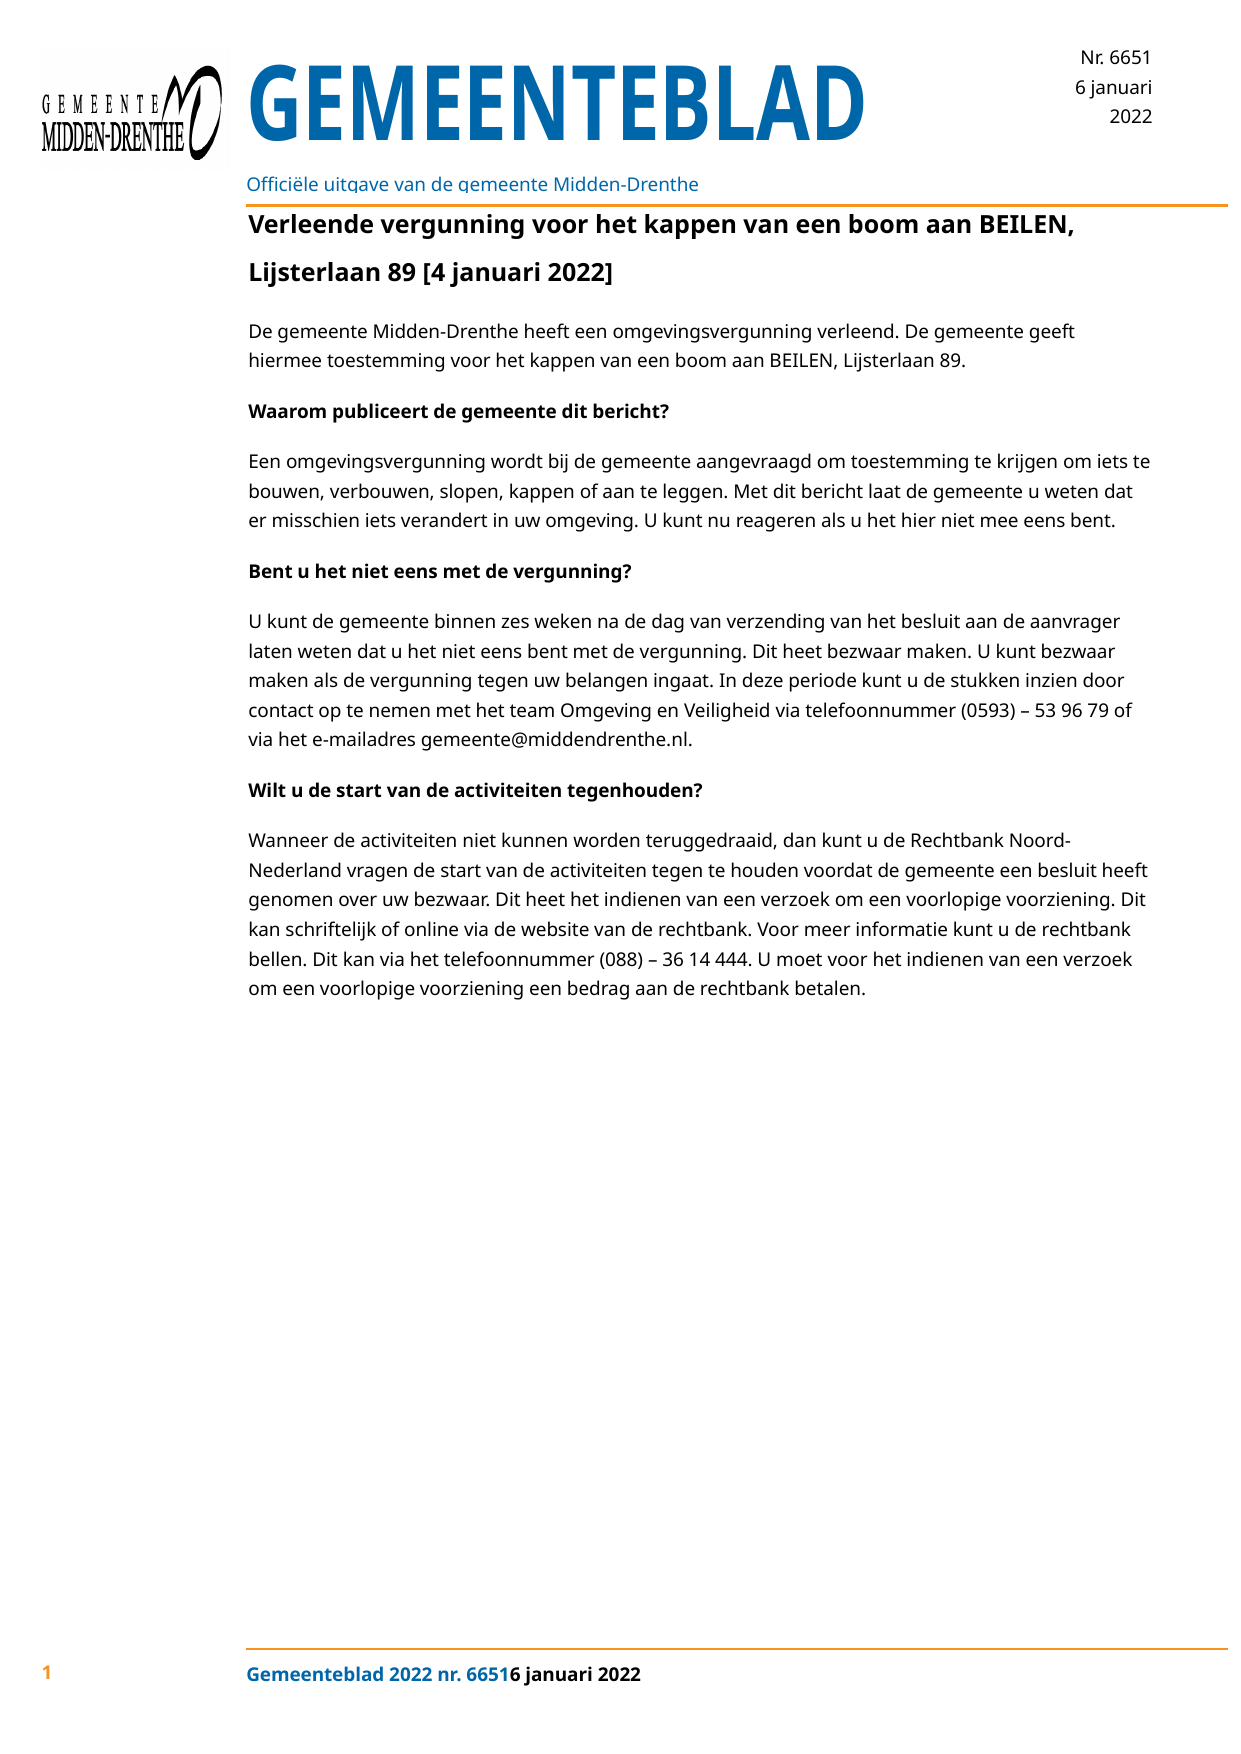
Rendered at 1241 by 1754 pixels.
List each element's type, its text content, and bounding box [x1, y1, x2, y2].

text Bent u het niet eens met de vergunning? [248, 558, 1152, 584]
text U kunt de gemeente binnen zes weken na de dag van verzending van het besluit aan de aanvrager laten weten dat u het niet eens bent met de vergunning. Dit heet bezwaar maken. U kunt bezwaar maken als de vergunning tegen uw belangen ingaat. In deze periode kunt u de stukken inzien door contact op te nemen met het team Omgeving en Veiligheid via telefoonnummer (0593) – 53 96 79 of via het e-mailadres gemeente@middendrenthe.nl. [248, 608, 1152, 752]
picture [41, 47, 231, 172]
text Wilt u de start van de activiteiten tegenhouden? [248, 777, 1152, 803]
text Waarom publiceert de gemeente dit bericht? [248, 398, 1152, 424]
text Verleende vergunning voor het kappen van een boom aan BEILEN, Lijsterlaan 89 [4 januari 2022] [248, 207, 1152, 288]
text De gemeente Midden-Drenthe heeft een omgevingsvergunning verleend. De gemeente geeft hiermee toestemming voor het kappen van een boom aan BEILEN, Lijsterlaan 89. [248, 318, 1152, 373]
text Wanneer de activiteiten niet kunnen worden teruggedraaid, dan kunt u de Rechtbank Noord-Nederland vragen de start van de activiteiten tegen te houden voordat de gemeente een besluit heeft genomen over uw bezwaar. Dit heet het indienen van een verzoek om een voorlopige voorziening. Dit kan schriftelijk of online via de website van de rechtbank. Voor meer informatie kunt u de rechtbank bellen. Dit kan via het telefoonnummer (088) – 36 14 444. U moet voor het indienen van een verzoek om een voorlopige voorziening een bedrag aan de rechtbank betalen. [248, 827, 1152, 1001]
text Een omgevingsvergunning wordt bij de gemeente aangevraagd om toestemming te krijgen om iets te bouwen, verbouwen, slopen, kappen of aan te leggen. Met dit bericht laat de gemeente u weten dat er misschien iets verandert in uw omgeving. U kunt nu reageren als u het hier niet mee eens bent. [248, 448, 1152, 533]
